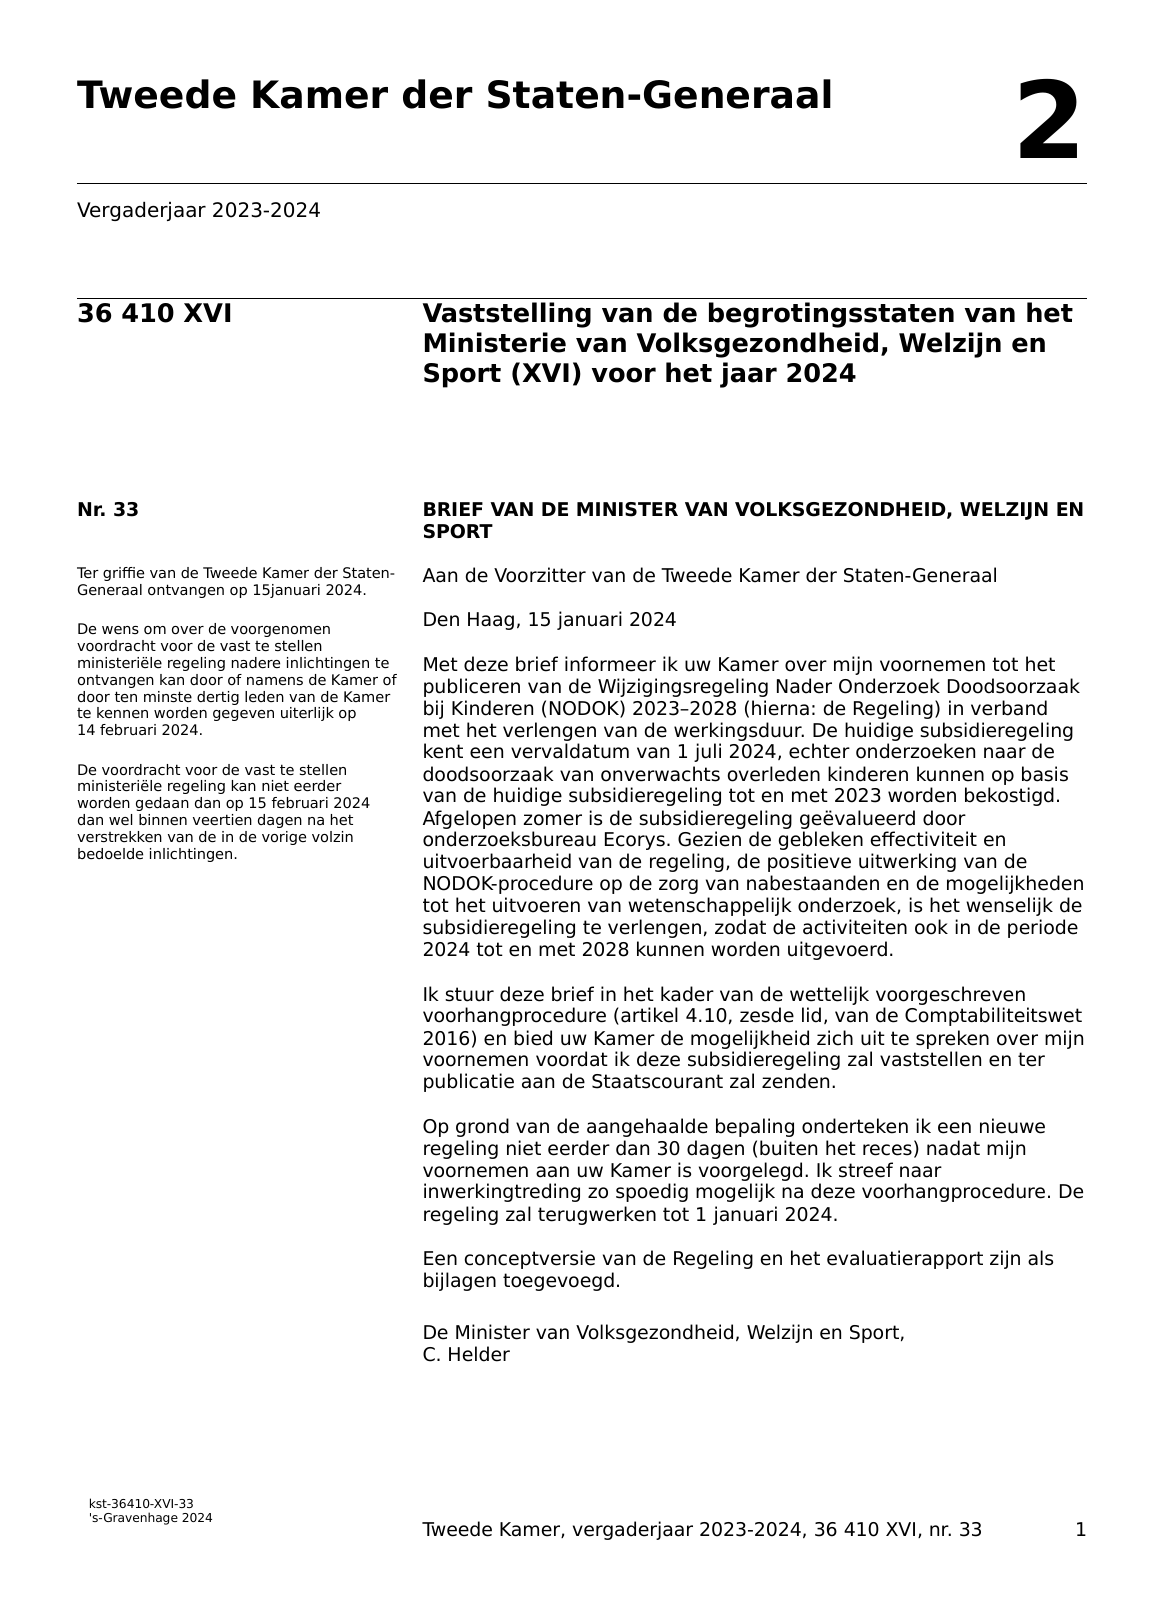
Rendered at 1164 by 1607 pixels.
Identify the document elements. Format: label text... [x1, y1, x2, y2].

text De Minister van Volksgezondheid, Welzijn en Sport, C. Helder [422, 1322, 1087, 1366]
text Met deze brief informeer ik uw Kamer over mijn voornemen tot het publiceren van de Wijzigingsregeling Nader Onderzoek Doodsoorzaak bij Kinderen (NODOK) 2023–2028 (hierna: de Regeling) in verband met het verlengen van de werkingsduur. De huidige subsidieregeling kent een vervaldatum van 1 juli 2024, echter onderzoeken naar de doodsoorzaak van onverwachts overleden kinderen kunnen op basis van de huidige subsidieregeling tot en met 2023 worden bekostigd. Afgelopen zomer is de subsidieregeling geëvalueerd door onderzoeksbureau Ecorys. Gezien de gebleken effectiviteit en uitvoerbaarheid van de regeling, de positieve uitwerking van de NODOK-procedure op de zorg van nabestaanden en de mogelijkheden tot het uitvoeren van wetenschappelijk onderzoek, is het wenselijk de subsidieregeling te verlengen, zodat de activiteiten ook in de periode 2024 tot en met 2028 kunnen worden uitgevoerd. [422, 653, 1087, 961]
text Op grond van de aangehaalde bepaling onderteken ik een nieuwe regeling niet eerder dan 30 dagen (buiten het reces) nadat mijn voornemen aan uw Kamer is voorgelegd. Ik streef naar inwerkingtreding zo spoedig mogelijk na deze voorhangprocedure. De regeling zal terugwerken tot 1 januari 2024. [422, 1116, 1087, 1225]
text Ik stuur deze brief in het kader van de wettelijk voorgeschreven voorhangprocedure (artikel 4.10, zesde lid, van de Comptabiliteitswet 2016) en bied uw Kamer de mogelijkheid zich uit te spreken over mijn voornemen voordat ik deze subsidieregeling zal vaststellen en ter publicatie aan de Staatscourant zal zenden. [422, 983, 1087, 1093]
table_header Tweede Kamer der Staten-Generaal [77, 59, 886, 183]
text kst-36410-XVI-33 [88, 1497, 323, 1511]
text Aan de Voorzitter van de Tweede Kamer der Staten-Generaal [422, 565, 1087, 587]
text De voordracht voor de vast te stellen ministeriële regeling kan niet eerder worden gedaan dan op 15 februari 2024 dan wel binnen veertien dagen na het verstrekken van de in de vorige volzin bedoelde inlichtingen. [77, 761, 399, 863]
subtitle 36 410 XVI Vaststelling van de begrotingsstaten van het Ministerie van Volksgezondheid, Welzijn en Sport (XVI) voor het jaar 2024 [77, 299, 1087, 388]
table_cell Vergaderjaar 2023-2024 [77, 184, 1087, 298]
subtitle Nr. 33 BRIEF VAN DE MINISTER VAN VOLKSGEZONDHEID, WELZIJN EN SPORT [77, 499, 1087, 543]
text Een conceptversie van de Regeling en het evaluatierapport zijn als bijlagen toegevoegd. [422, 1248, 1087, 1292]
text Ter griffie van de Tweede Kamer der Staten-Generaal ontvangen op 15januari 2024. [77, 565, 399, 599]
text [77, 739, 399, 761]
text [77, 599, 399, 621]
text Den Haag, 15 januari 2024 [422, 609, 1087, 631]
text 's-Gravenhage 2024 [88, 1511, 323, 1525]
table_header 2 [886, 59, 1087, 183]
text De wens om over de voorgenomen voordracht voor de vast te stellen ministeriële regeling nadere inlichtingen te ontvangen kan door of namens de Kamer of door ten minste dertig leden van de Kamer te kennen worden gegeven uiterlijk op 14 februari 2024. [77, 621, 399, 739]
